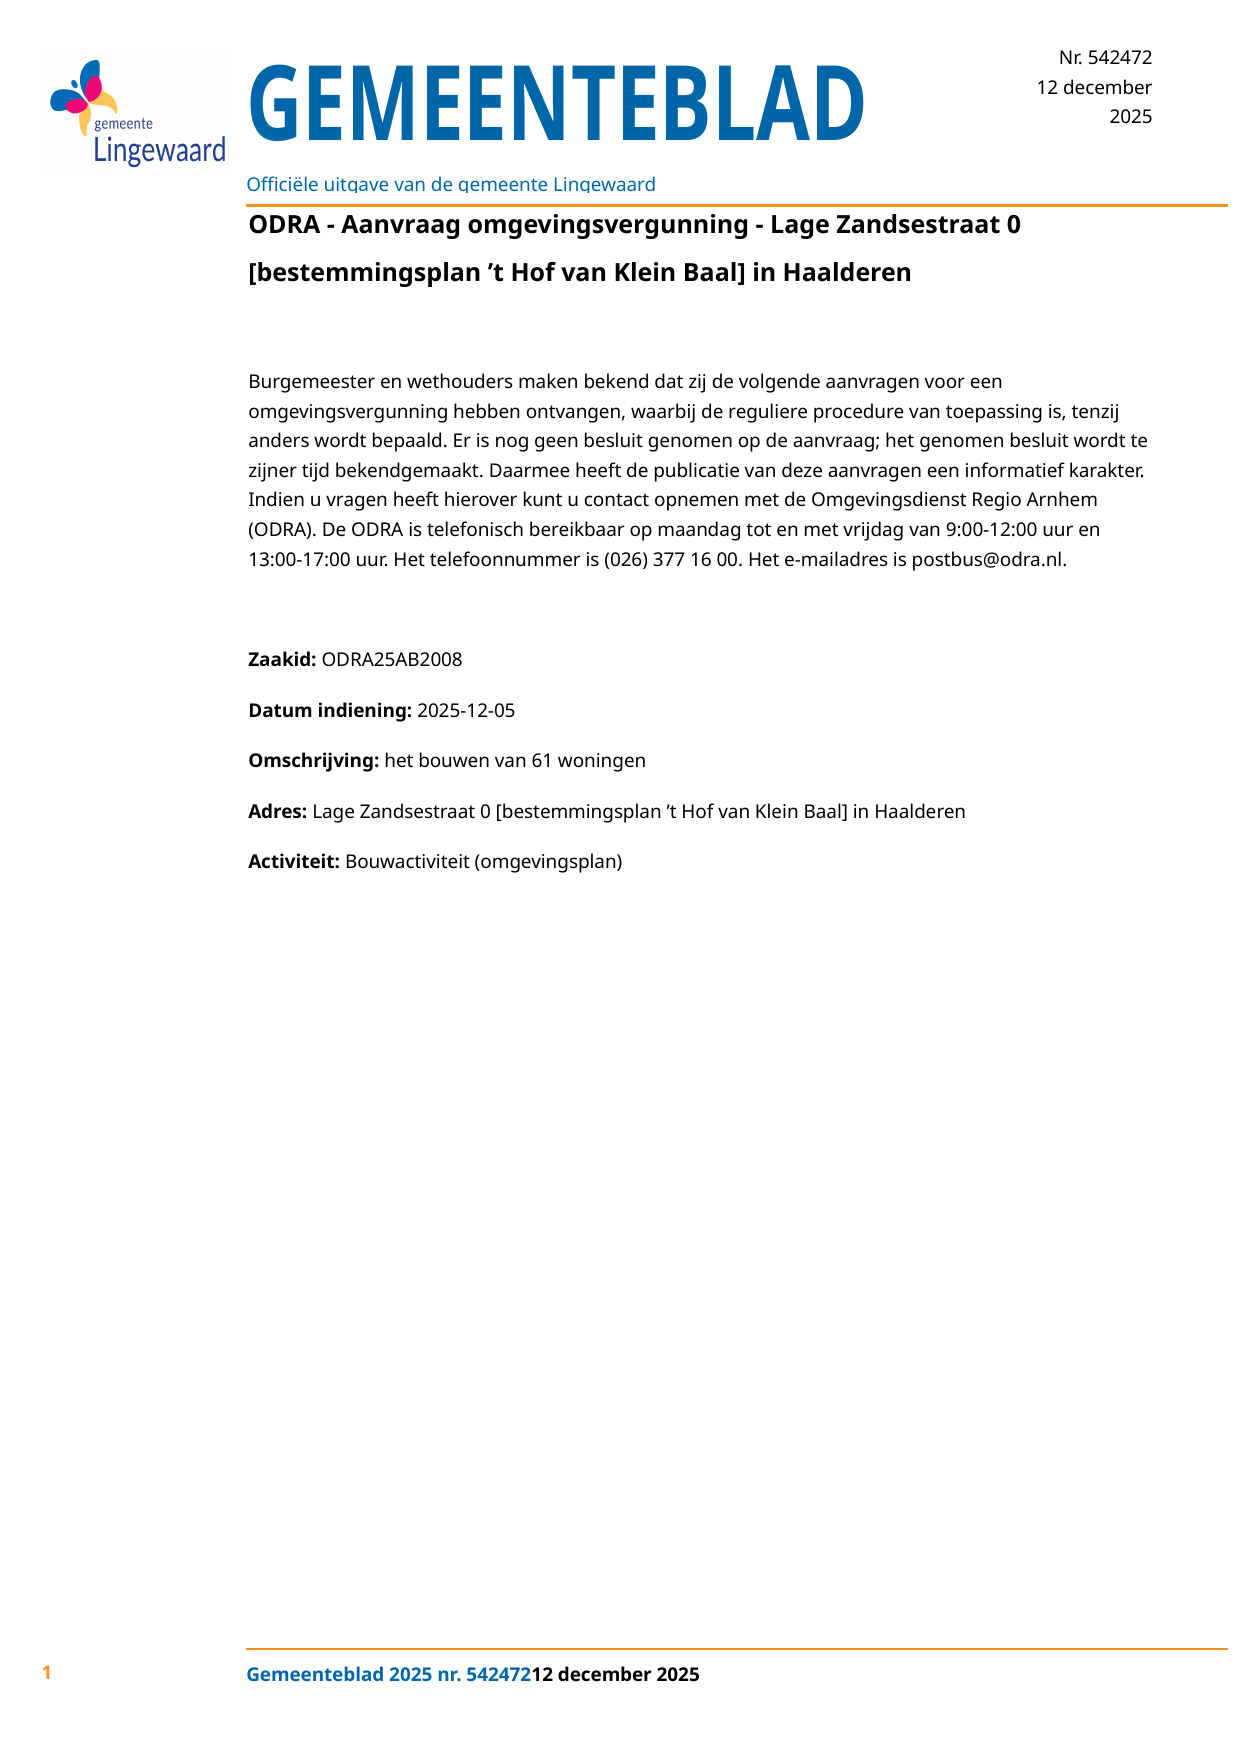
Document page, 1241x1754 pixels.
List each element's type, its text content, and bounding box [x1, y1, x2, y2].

text Activiteit: Bouwactiviteit (omgevingsplan) [248, 848, 1152, 874]
text Burgemeester en wethouders maken bekend dat zij de volgende aanvragen voor een omgevingsvergunning hebben ontvangen, waarbij de reguliere procedure van toepassing is, tenzij anders wordt bepaald. Er is nog geen besluit genomen op de aanvraag; het genomen besluit wordt te zijner tijd bekendgemaakt. Daarmee heeft de publicatie van deze aanvragen een informatief karakter. Indien u vragen heeft hierover kunt u contact opnemen met de Omgevingsdienst Regio Arnhem (ODRA). De ODRA is telefonisch bereikbaar op maandag tot en met vrijdag van 9:00-12:00 uur en 13:00-17:00 uur. Het telefoonnummer is (026) 377 16 00. Het e-mailadres is postbus@odra.nl. [248, 368, 1152, 572]
picture [41, 47, 231, 172]
text Zaakid: ODRA25AB2008 [248, 647, 1152, 672]
text ODRA - Aanvraag omgevingsvergunning - Lage Zandsestraat 0 [bestemmingsplan ’t Hof van Klein Baal] in Haalderen [248, 207, 1152, 288]
text Datum indiening: 2025-12-05 [248, 697, 1152, 723]
text Omschrijving: het bouwen van 61 woningen [248, 747, 1152, 773]
text Adres: Lage Zandsestraat 0 [bestemmingsplan ’t Hof van Klein Baal] in Haalderen [248, 798, 1152, 824]
